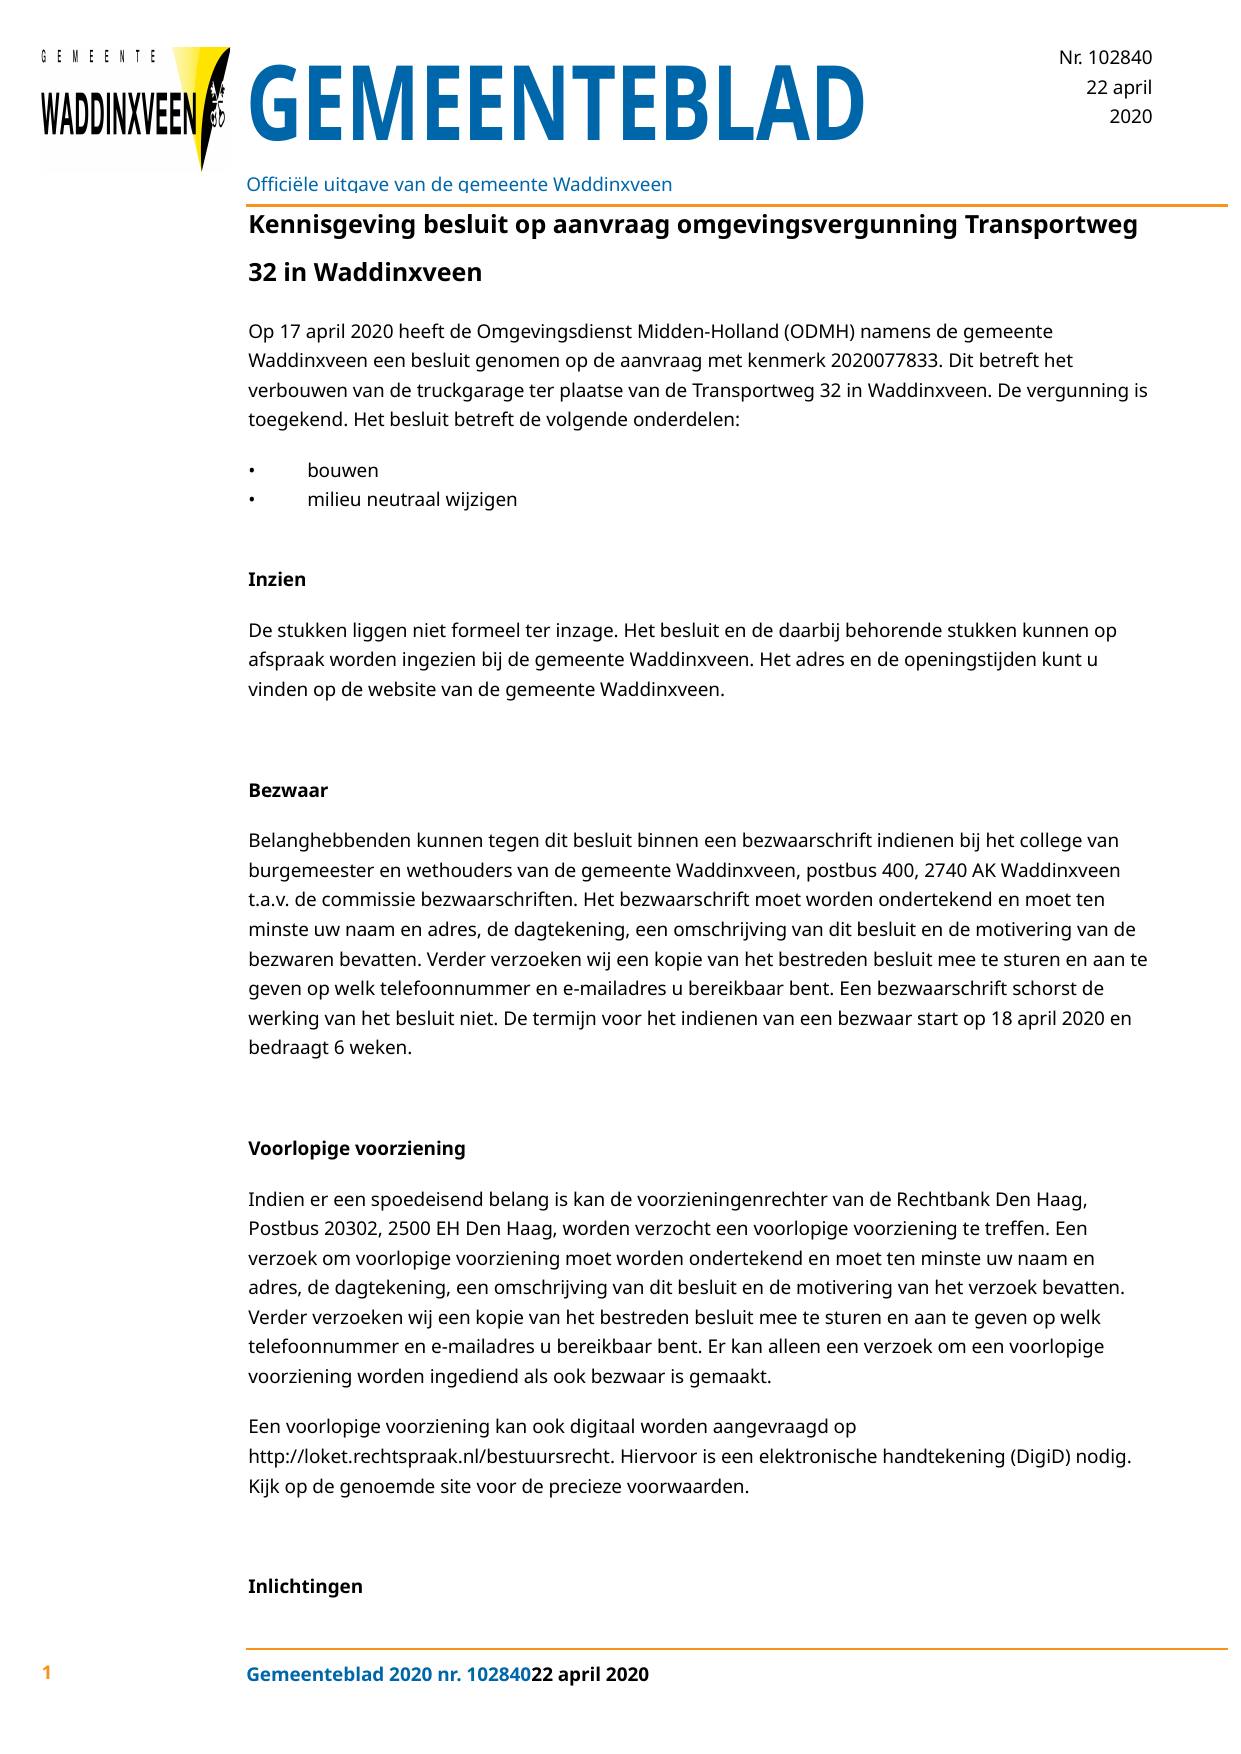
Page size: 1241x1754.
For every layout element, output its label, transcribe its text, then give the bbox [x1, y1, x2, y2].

list milieu neutraal wijzigen [248, 487, 1152, 512]
text Belanghebbenden kunnen tegen dit besluit binnen een bezwaarschrift indienen bij het college van burgemeester en wethouders van de gemeente Waddinxveen, postbus 400, 2740 AK Waddinxveen t.a.v. de commissie bezwaarschriften. Het bezwaarschrift moet worden ondertekend en moet ten minste uw naam en adres, de dagtekening, een omschrijving van dit besluit en de motivering van de bezwaren bevatten. Verder verzoeken wij een kopie van het bestreden besluit mee te sturen en aan te geven op welk telefoonnummer en e-mailadres u bereikbaar bent. Een bezwaarschrift schorst de werking van het besluit niet. De termijn voor het indienen van een bezwaar start op 18 april 2020 en bedraagt 6 weken. [248, 827, 1152, 1060]
text Kennisgeving besluit op aanvraag omgevingsvergunning Transportweg 32 in Waddinxveen [248, 207, 1152, 288]
text De stukken liggen niet formeel ter inzage. Het besluit en de daarbij behorende stukken kunnen op afspraak worden ingezien bij de gemeente Waddinxveen. Het adres en de openingstijden kunt u vinden op de website van de gemeente Waddinxveen. [248, 617, 1152, 702]
text Indien er een spoedeisend belang is kan de voorzieningenrechter van de Rechtbank Den Haag, Postbus 20302, 2500 EH Den Haag, worden verzocht een voorlopige voorziening te treffen. Een verzoek om voorlopige voorziening moet worden ondertekend en moet ten minste uw naam en adres, de dagtekening, een omschrijving van dit besluit en de motivering van het verzoek bevatten. Verder verzoeken wij een kopie van het bestreden besluit mee te sturen en aan te geven op welk telefoonnummer en e-mailadres u bereikbaar bent. Er kan alleen een verzoek om een voorlopige voorziening worden ingediend als ook bezwaar is gemaakt. [248, 1186, 1152, 1389]
text Voorlopige voorziening [248, 1135, 1152, 1161]
picture [41, 47, 231, 172]
text Inzien [248, 567, 1152, 592]
text Een voorlopige voorziening kan ook digitaal worden aangevraagd op http://loket.rechtspraak.nl/bestuursrecht. Hiervoor is een elektronische handtekening (DigiD) nodig. Kijk op de genoemde site voor de precieze voorwaarden. [248, 1414, 1152, 1499]
text Inlichtingen [248, 1574, 1152, 1599]
text Bezwaar [248, 777, 1152, 803]
text Op 17 april 2020 heeft de Omgevingsdienst Midden-Holland (ODMH) namens de gemeente Waddinxveen een besluit genomen op de aanvraag met kenmerk 2020077833. Dit betreft het verbouwen van de truckgarage ter plaatse van de Transportweg 32 in Waddinxveen. De vergunning is toegekend. Het besluit betreft de volgende onderdelen: [248, 318, 1152, 432]
list bouwen [248, 457, 1152, 483]
